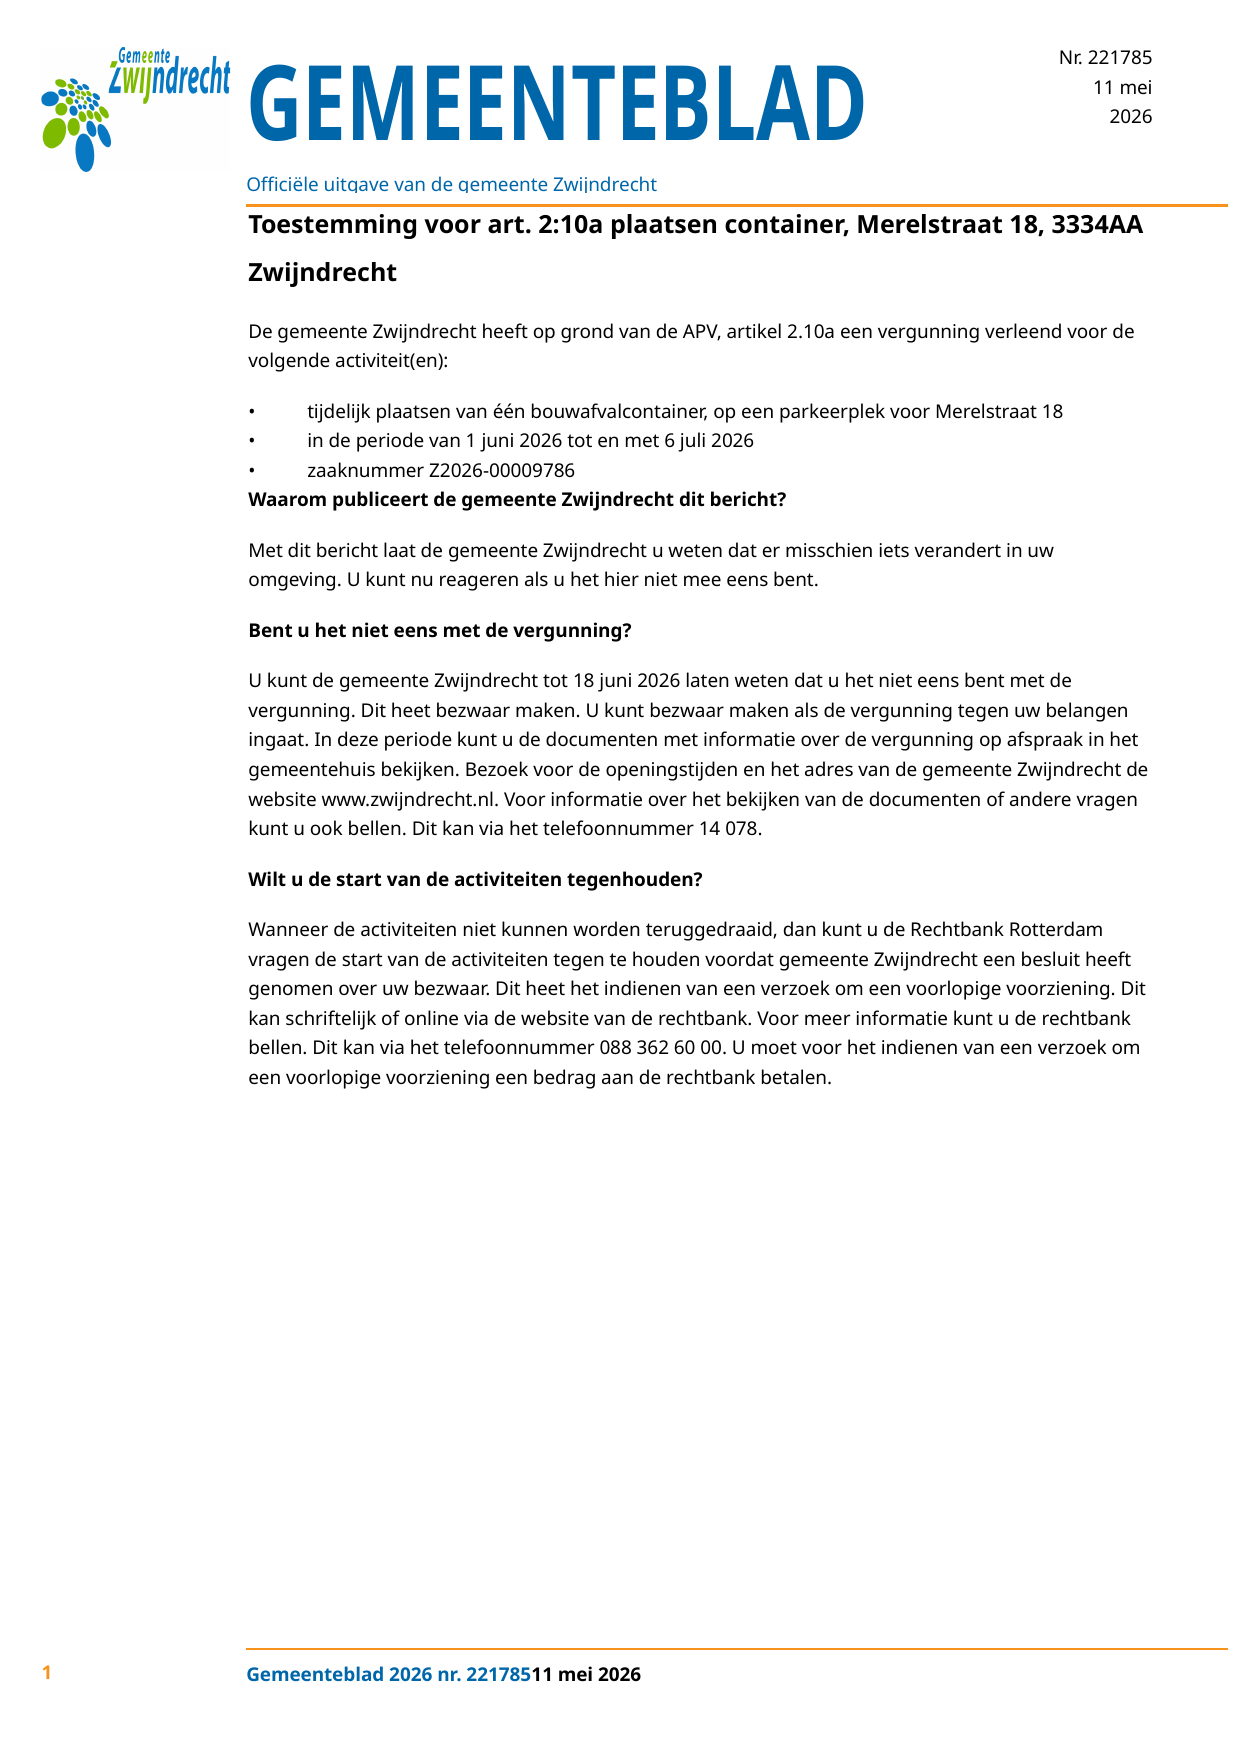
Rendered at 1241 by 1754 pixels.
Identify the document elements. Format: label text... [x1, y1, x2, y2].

text U kunt de gemeente Zwijndrecht tot 18 juni 2026 laten weten dat u het niet eens bent met de vergunning. Dit heet bezwaar maken. U kunt bezwaar maken als de vergunning tegen uw belangen ingaat. In deze periode kunt u de documenten met informatie over de vergunning op afspraak in het gemeentehuis bekijken. Bezoek voor de openingstijden en het adres van de gemeente Zwijndrecht de website www.zwijndrecht.nl. Voor informatie over het bekijken van de documenten of andere vragen kunt u ook bellen. Dit kan via het telefoonnummer 14 078. [248, 667, 1152, 841]
text Bent u het niet eens met de vergunning? [248, 617, 1152, 643]
list zaaknummer Z2026-00009786 [248, 457, 1152, 483]
list in de periode van 1 juni 2026 tot en met 6 juli 2026 [248, 427, 1152, 453]
list tijdelijk plaatsen van één bouwafvalcontainer, op een parkeerplek voor Merelstraat 18 [248, 398, 1152, 424]
text Waarom publiceert de gemeente Zwijndrecht dit bericht? [248, 487, 1152, 512]
picture [41, 47, 231, 172]
text De gemeente Zwijndrecht heeft op grond van de APV, artikel 2.10a een vergunning verleend voor de volgende activiteit(en): [248, 318, 1152, 373]
text Wanneer de activiteiten niet kunnen worden teruggedraaid, dan kunt u de Rechtbank Rotterdam vragen de start van de activiteiten tegen te houden voordat gemeente Zwijndrecht een besluit heeft genomen over uw bezwaar. Dit heet het indienen van een verzoek om een voorlopige voorziening. Dit kan schriftelijk of online via de website van de rechtbank. Voor meer informatie kunt u de rechtbank bellen. Dit kan via het telefoonnummer 088 362 60 00. U moet voor het indienen van een verzoek om een voorlopige voorziening een bedrag aan de rechtbank betalen. [248, 916, 1152, 1090]
text Wilt u de start van de activiteiten tegenhouden? [248, 866, 1152, 892]
text Toestemming voor art. 2:10a plaatsen container, Merelstraat 18, 3334AA Zwijndrecht [248, 207, 1152, 288]
text Met dit bericht laat de gemeente Zwijndrecht u weten dat er misschien iets verandert in uw omgeving. U kunt nu reageren als u het hier niet mee eens bent. [248, 537, 1152, 592]
